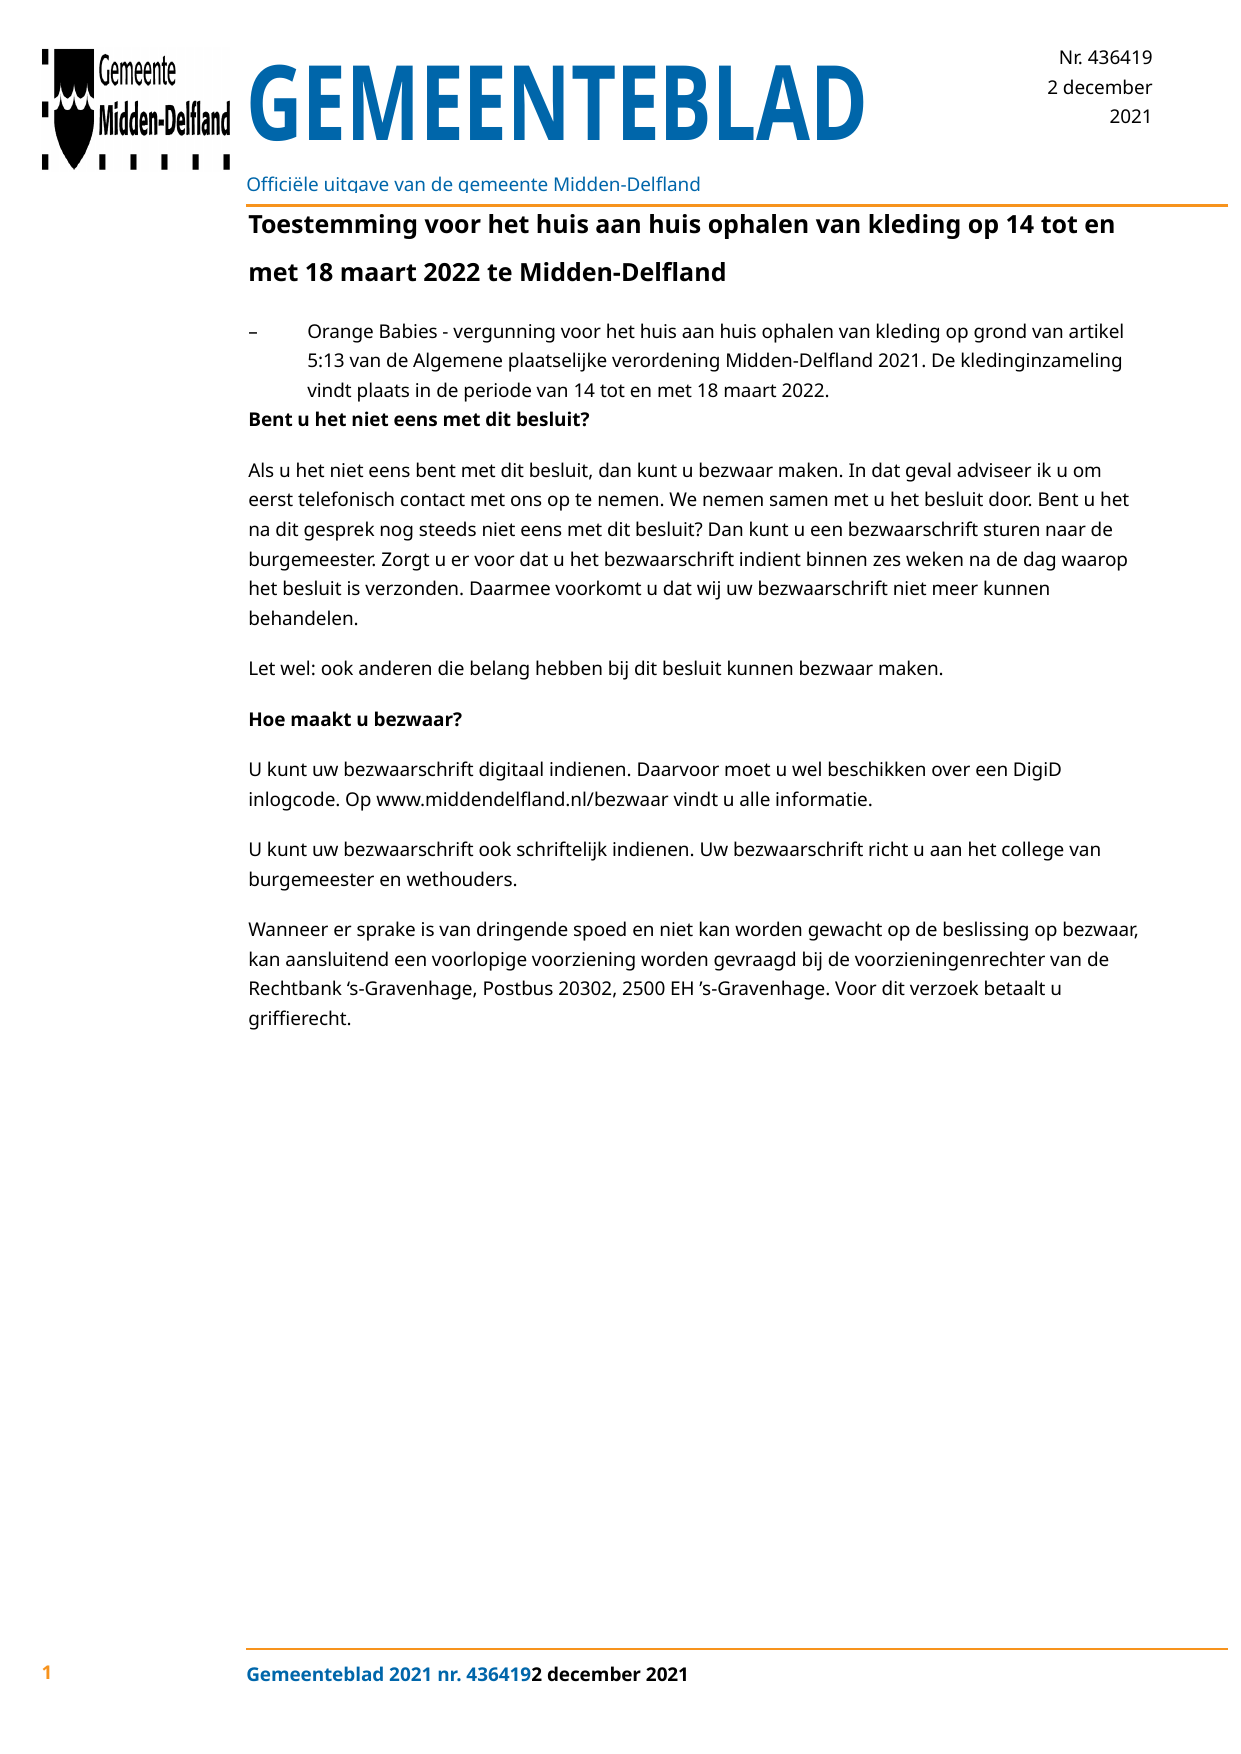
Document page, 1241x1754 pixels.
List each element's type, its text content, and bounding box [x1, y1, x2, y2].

text Toestemming voor het huis aan huis ophalen van kleding op 14 tot en met 18 maart 2022 te Midden-Delfland [248, 207, 1152, 288]
text Bent u het niet eens met dit besluit? [248, 407, 1152, 432]
list Orange Babies - vergunning voor het huis aan huis ophalen van kleding op grond van artikel 5:13 van de Algemene plaatselijke verordening Midden-Delfland 2021. De kledinginzameling vindt plaats in de periode van 14 tot en met 18 maart 2022. [248, 318, 1152, 403]
text Hoe maakt u bezwaar? [248, 706, 1152, 732]
text Let wel: ook anderen die belang hebben bij dit besluit kunnen bezwaar maken. [248, 655, 1152, 681]
text Wanneer er sprake is van dringende spoed en niet kan worden gewacht op de beslissing op bezwaar, kan aansluitend een voorlopige voorziening worden gevraagd bij de voorzieningenrechter van de Rechtbank ‘s-Gravenhage, Postbus 20302, 2500 EH ’s-Gravenhage. Voor dit verzoek betaalt u griffierecht. [248, 916, 1152, 1031]
text Als u het niet eens bent met dit besluit, dan kunt u bezwaar maken. In dat geval adviseer ik u om eerst telefonisch contact met ons op te nemen. We nemen samen met u het besluit door. Bent u het na dit gesprek nog steeds niet eens met dit besluit? Dan kunt u een bezwaarschrift sturen naar de burgemeester. Zorgt u er voor dat u het bezwaarschrift indient binnen zes weken na de dag waarop het besluit is verzonden. Daarmee voorkomt u dat wij uw bezwaarschrift niet meer kunnen behandelen. [248, 457, 1152, 631]
text U kunt uw bezwaarschrift ook schriftelijk indienen. Uw bezwaarschrift richt u aan het college van burgemeester en wethouders. [248, 836, 1152, 892]
picture [41, 47, 231, 172]
text U kunt uw bezwaarschrift digitaal indienen. Daarvoor moet u wel beschikken over een DigiD inlogcode. Op www.middendelfland.nl/bezwaar vindt u alle informatie. [248, 756, 1152, 812]
